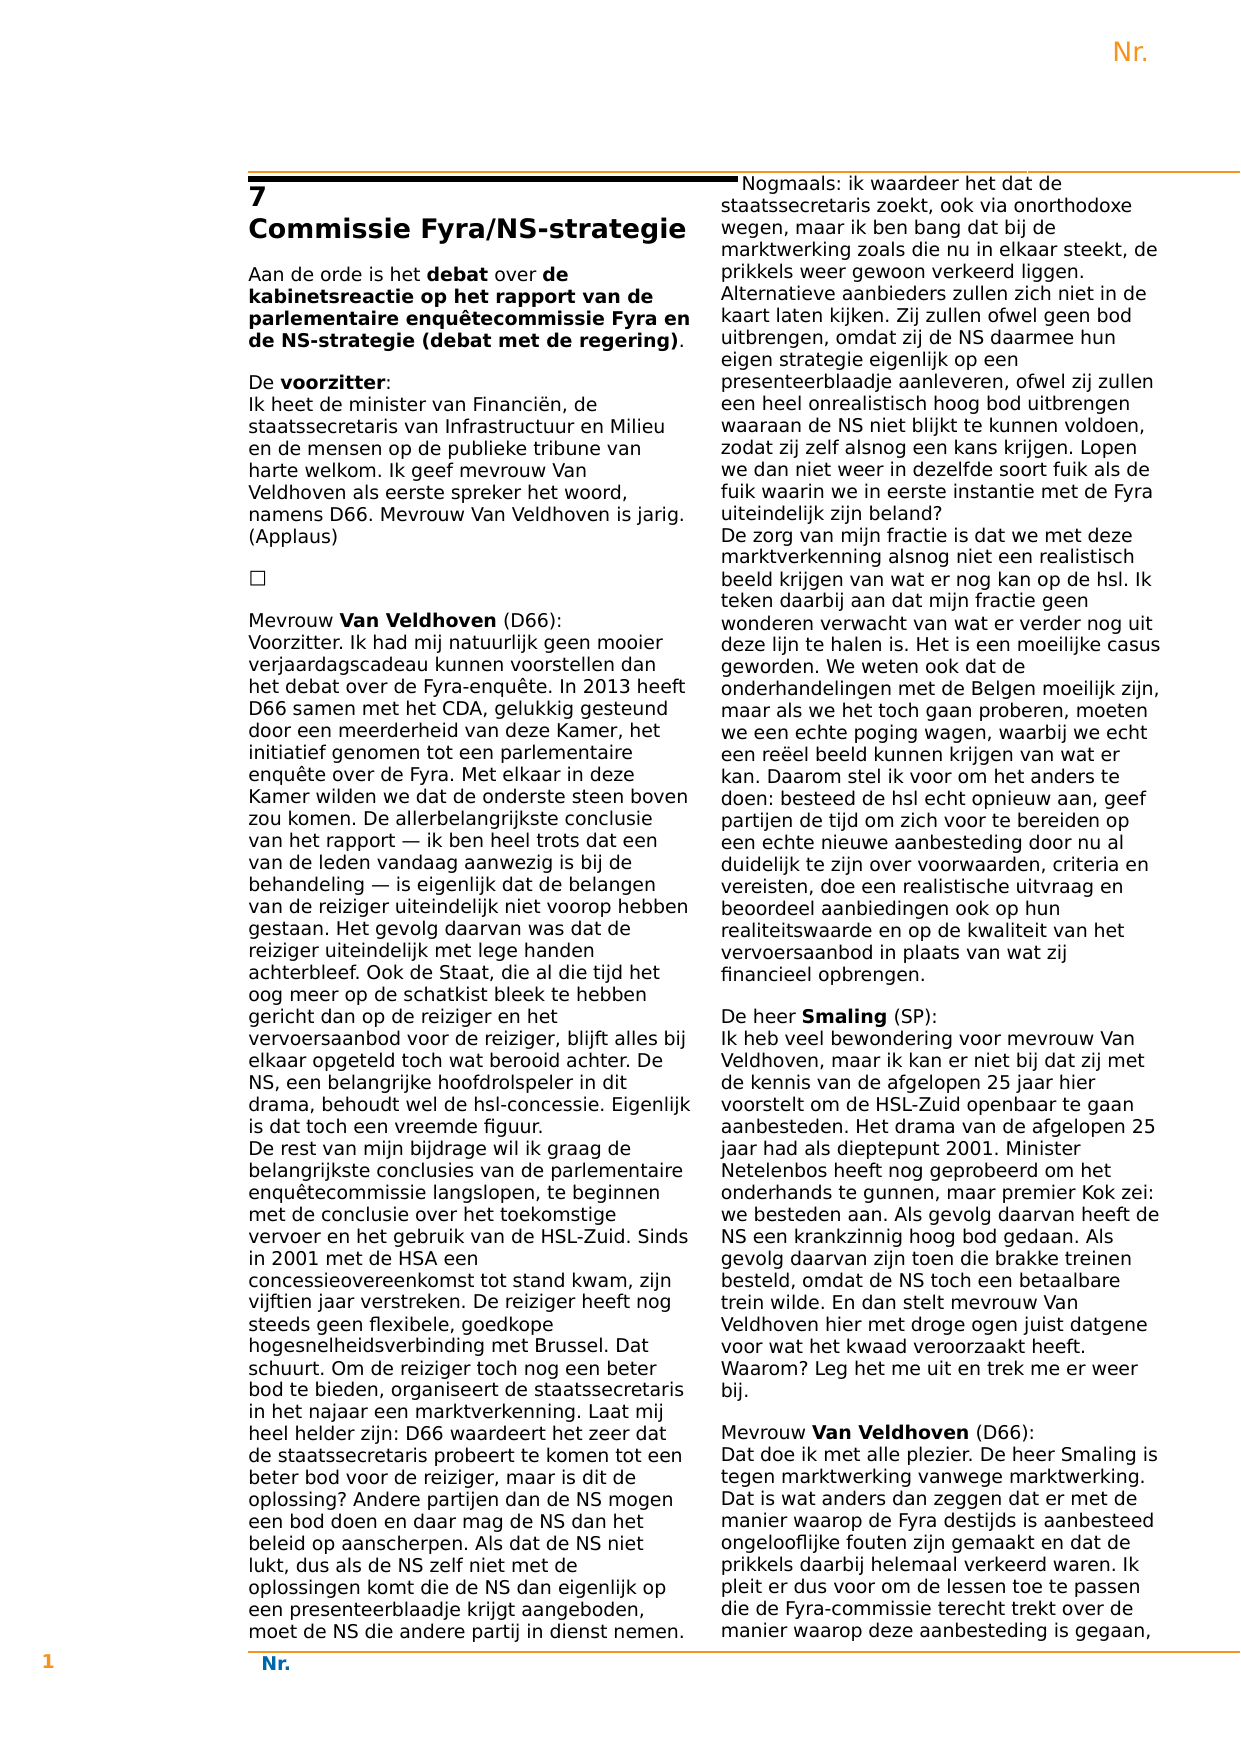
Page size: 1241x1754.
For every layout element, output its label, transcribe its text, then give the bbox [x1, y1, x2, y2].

text De heer Smaling (SP): [721, 1006, 1163, 1028]
text Ik heet de minister van Financiën, de staatssecretaris van Infrastructuur en Milieu en de mensen op de publieke tribune van harte welkom. Ik geef mevrouw Van Veldhoven als eerste spreker het woord, namens D66. Mevrouw Van Veldhoven is jarig. [248, 394, 691, 526]
text De zorg van mijn fractie is dat we met deze marktverkenning alsnog niet een realistisch beeld krijgen van wat er nog kan op de hsl. Ik teken daarbij aan dat mijn fractie geen wonderen verwacht van wat er verder nog uit deze lijn te halen is. Het is een moeilijke casus geworden. We weten ook dat de onderhandelingen met de Belgen moeilijk zijn, maar als we het toch gaan proberen, moeten we een echte poging wagen, waarbij we echt een reëel beeld kunnen krijgen van wat er kan. Daarom stel ik voor om het anders te doen: besteed de hsl echt opnieuw aan, geef partijen de tijd om zich voor te bereiden op een echte nieuwe aanbesteding door nu al duidelijk te zijn over voorwaarden, criteria en vereisten, doe een realistische uitvraag en beoordeel aanbiedingen ook op hun realiteitswaarde en op de kwaliteit van het vervoersaanbod in plaats van wat zij financieel opbrengen. [721, 524, 1163, 986]
text De voorzitter: [248, 372, 691, 394]
title 7 Commissie Fyra/NS-strategie [248, 182, 691, 244]
text ⬜ [248, 568, 691, 590]
text (Applaus) [248, 526, 691, 548]
text Ik heb veel bewondering voor mevrouw Van Veldhoven, maar ik kan er niet bij dat zij met de kennis van de afgelopen 25 jaar hier voorstelt om de HSL-Zuid openbaar te gaan aanbesteden. Het drama van de afgelopen 25 jaar had als dieptepunt 2001. Minister Netelenbos heeft nog geprobeerd om het onderhands te gunnen, maar premier Kok zei: we besteden aan. Als gevolg daarvan heeft de NS een krankzinnig hoog bod gedaan. Als gevolg daarvan zijn toen die brakke treinen besteld, omdat de NS toch een betaalbare trein wilde. En dan stelt mevrouw Van Veldhoven hier met droge ogen juist datgene voor wat het kwaad veroorzaakt heeft. Waarom? Leg het me uit en trek me er weer bij. [721, 1028, 1163, 1402]
text Nogmaals: ik waardeer het dat de staatssecretaris zoekt, ook via onorthodoxe wegen, maar ik ben bang dat bij de marktwerking zoals die nu in elkaar steekt, de prikkels weer gewoon verkeerd liggen. Alternatieve aanbieders zullen zich niet in de kaart laten kijken. Zij zullen ofwel geen bod uitbrengen, omdat zij de NS daarmee hun eigen strategie eigenlijk op een presenteerblaadje aanleveren, ofwel zij zullen een heel onrealistisch hoog bod uitbrengen waaraan de NS niet blijkt te kunnen voldoen, zodat zij zelf alsnog een kans krijgen. Lopen we dan niet weer in dezelfde soort fuik als de fuik waarin we in eerste instantie met de Fyra uiteindelijk zijn beland? [721, 173, 1163, 524]
text De rest van mijn bijdrage wil ik graag de belangrijkste conclusies van de parlementaire enquêtecommissie langslopen, te beginnen met de conclusie over het toekomstige vervoer en het gebruik van de HSL-Zuid. Sinds in 2001 met de HSA een concessieovereenkomst tot stand kwam, zijn vijftien jaar verstreken. De reiziger heeft nog steeds geen flexibele, goedkope hogesnelheidsverbinding met Brussel. Dat schuurt. Om de reiziger toch nog een beter bod te bieden, organiseert de staatssecretaris in het najaar een marktverkenning. Laat mij heel helder zijn: D66 waardeert het zeer dat de staatssecretaris probeert te komen tot een beter bod voor de reiziger, maar is dit de oplossing? Andere partijen dan de NS mogen een bod doen en daar mag de NS dan het beleid op aanscherpen. Als dat de NS niet lukt, dus als de NS zelf niet met de oplossingen komt die de NS dan eigenlijk op een presenteerblaadje krijgt aangeboden, moet de NS die andere partij in dienst nemen. [248, 1138, 691, 1643]
text Dat doe ik met alle plezier. De heer Smaling is tegen marktwerking vanwege marktwerking. Dat is wat anders dan zeggen dat er met de manier waarop de Fyra destijds is aanbesteed ongelooflijke fouten zijn gemaakt en dat de prikkels daarbij helemaal verkeerd waren. Ik pleit er dus voor om de lessen toe te passen die de Fyra-commissie terecht trekt over de manier waarop deze aanbesteding is gegaan, [721, 1444, 1163, 1641]
text Voorzitter. Ik had mij natuurlijk geen mooier verjaardagscadeau kunnen voorstellen dan het debat over de Fyra-enquête. In 2013 heeft D66 samen met het CDA, gelukkig gesteund door een meerderheid van deze Kamer, het initiatief genomen tot een parlementaire enquête over de Fyra. Met elkaar in deze Kamer wilden we dat de onderste steen boven zou komen. De allerbelangrijkste conclusie van het rapport — ik ben heel trots dat een van de leden vandaag aanwezig is bij de behandeling — is eigenlijk dat de belangen van de reiziger uiteindelijk niet voorop hebben gestaan. Het gevolg daarvan was dat de reiziger uiteindelijk met lege handen achterbleef. Ook de Staat, die al die tijd het oog meer op de schatkist bleek te hebben gericht dan op de reiziger en het vervoersaanbod voor de reiziger, blijft alles bij elkaar opgeteld toch wat berooid achter. De NS, een belangrijke hoofdrolspeler in dit drama, behoudt wel de hsl-concessie. Eigenlijk is dat toch een vreemde figuur. [248, 632, 691, 1138]
text Mevrouw Van Veldhoven (D66): [721, 1422, 1163, 1444]
text Mevrouw Van Veldhoven (D66): [248, 610, 691, 632]
text Aan de orde is het debat over de kabinetsreactie op het rapport van de parlementaire enquêtecommissie Fyra en de NS-strategie (debat met de regering). [248, 264, 691, 352]
